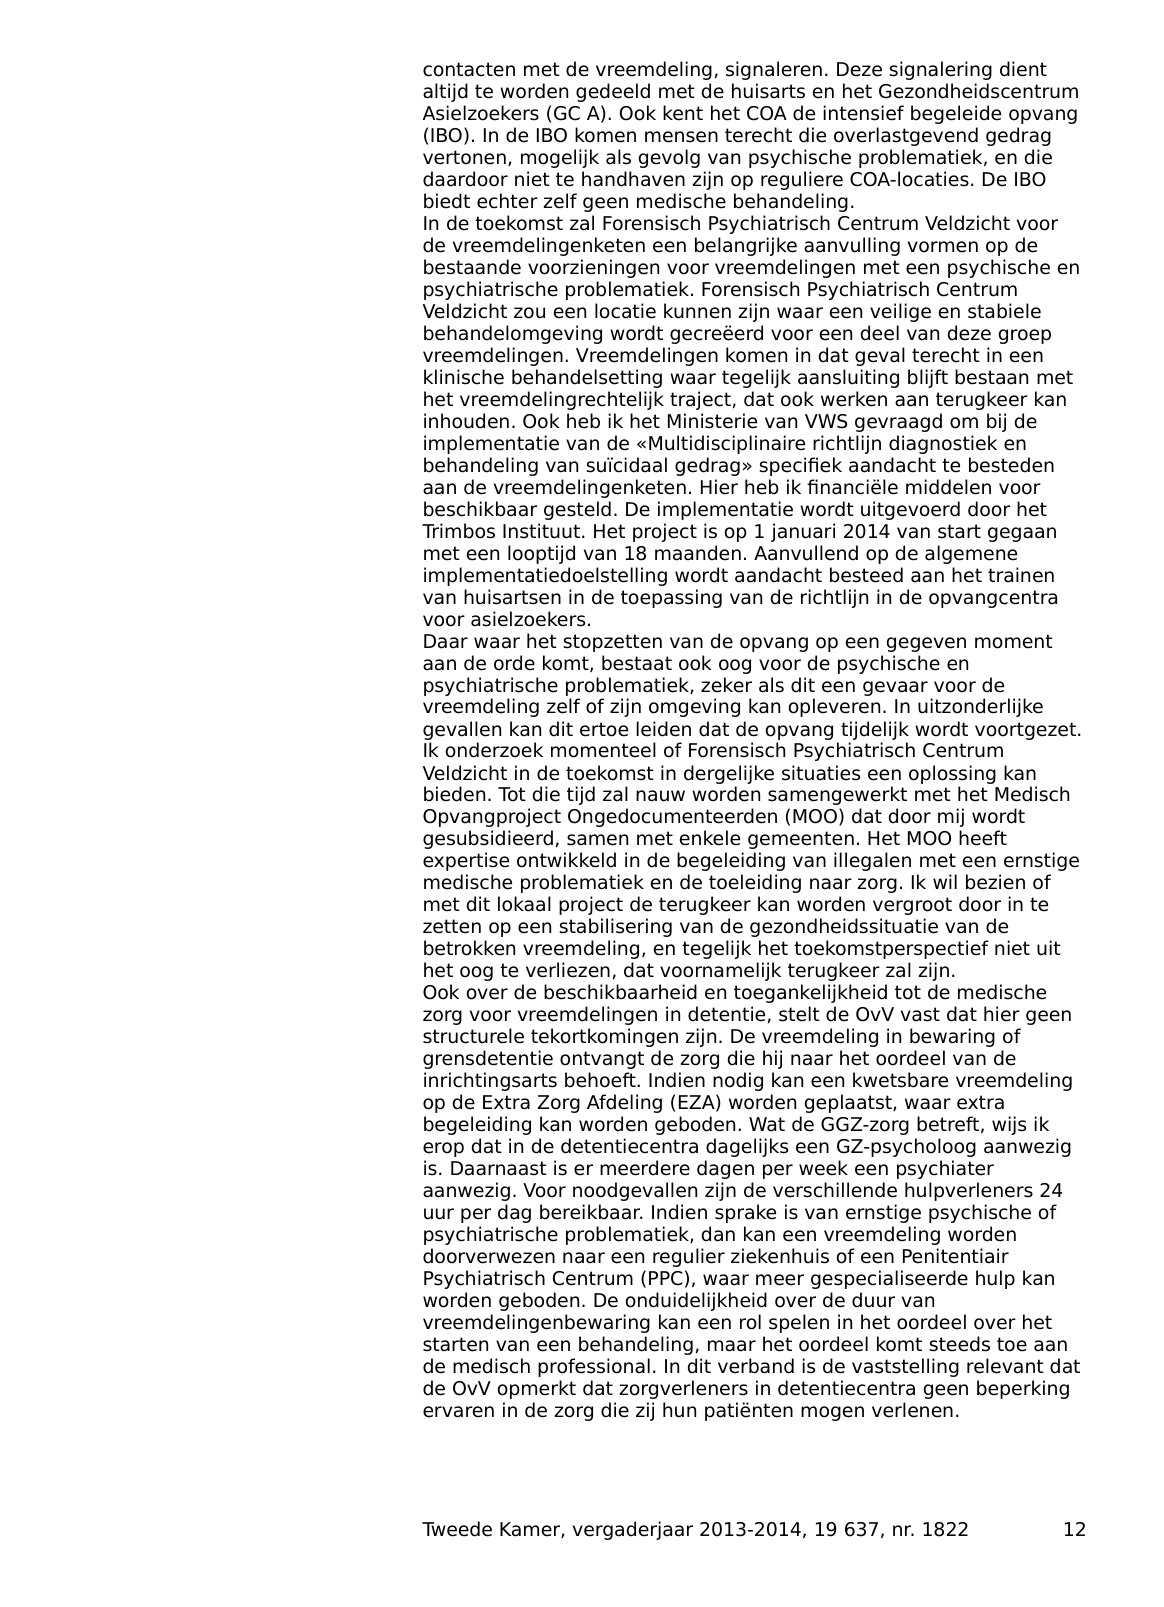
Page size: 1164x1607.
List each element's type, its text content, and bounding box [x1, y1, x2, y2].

text Ook over de beschikbaarheid en toegankelijkheid tot de medische zorg voor vreemdelingen in detentie, stelt de OvV vast dat hier geen structurele tekortkomingen zijn. De vreemdeling in bewaring of grensdetentie ontvangt de zorg die hij naar het oordeel van de inrichtingsarts behoeft. Indien nodig kan een kwetsbare vreemdeling op de Extra Zorg Afdeling (EZA) worden geplaatst, waar extra begeleiding kan worden geboden. Wat de GGZ-zorg betreft, wijs ik erop dat in de detentiecentra dagelijks een GZ-psycholoog aanwezig is. Daarnaast is er meerdere dagen per week een psychiater aanwezig. Voor noodgevallen zijn de verschillende hulpverleners 24 uur per dag bereikbaar. Indien sprake is van ernstige psychische of psychiatrische problematiek, dan kan een vreemdeling worden doorverwezen naar een regulier ziekenhuis of een Penitentiair Psychiatrisch Centrum (PPC), waar meer gespecialiseerde hulp kan worden geboden. De onduidelijkheid over de duur van vreemdelingenbewaring kan een rol spelen in het oordeel over het starten van een behandeling, maar het oordeel komt steeds toe aan de medisch professional. In dit verband is de vaststelling relevant dat de OvV opmerkt dat zorgverleners in detentiecentra geen beperking ervaren in de zorg die zij hun patiënten mogen verlenen. [422, 982, 1087, 1422]
text Daar waar het stopzetten van de opvang op een gegeven moment aan de orde komt, bestaat ook oog voor de psychische en psychiatrische problematiek, zeker als dit een gevaar voor de vreemdeling zelf of zijn omgeving kan opleveren. In uitzonderlijke gevallen kan dit ertoe leiden dat de opvang tijdelijk wordt voortgezet. Ik onderzoek momenteel of Forensisch Psychiatrisch Centrum Veldzicht in de toekomst in dergelijke situaties een oplossing kan bieden. Tot die tijd zal nauw worden samengewerkt met het Medisch Opvangproject Ongedocumenteerden (MOO) dat door mij wordt gesubsidieerd, samen met enkele gemeenten. Het MOO heeft expertise ontwikkeld in de begeleiding van illegalen met een ernstige medische problematiek en de toeleiding naar zorg. Ik wil bezien of met dit lokaal project de terugkeer kan worden vergroot door in te zetten op een stabilisering van de gezondheidssituatie van de betrokken vreemdeling, en tegelijk het toekomstperspectief niet uit het oog te verliezen, dat voornamelijk terugkeer zal zijn. [422, 631, 1087, 982]
text contacten met de vreemdeling, signaleren. Deze signalering dient altijd te worden gedeeld met de huisarts en het Gezondheidscentrum Asielzoekers (GC A). Ook kent het COA de intensief begeleide opvang (IBO). In de IBO komen mensen terecht die overlastgevend gedrag vertonen, mogelijk als gevolg van psychische problematiek, en die daardoor niet te handhaven zijn op reguliere COA-locaties. De IBO biedt echter zelf geen medische behandeling. [422, 59, 1087, 213]
text In de toekomst zal Forensisch Psychiatrisch Centrum Veldzicht voor de vreemdelingenketen een belangrijke aanvulling vormen op de bestaande voorzieningen voor vreemdelingen met een psychische en psychiatrische problematiek. Forensisch Psychiatrisch Centrum Veldzicht zou een locatie kunnen zijn waar een veilige en stabiele behandelomgeving wordt gecreëerd voor een deel van deze groep vreemdelingen. Vreemdelingen komen in dat geval terecht in een klinische behandelsetting waar tegelijk aansluiting blijft bestaan met het vreemdelingrechtelijk traject, dat ook werken aan terugkeer kan inhouden. Ook heb ik het Ministerie van VWS gevraagd om bij de implementatie van de «Multidisciplinaire richtlijn diagnostiek en behandeling van suïcidaal gedrag» specifiek aandacht te besteden aan de vreemdelingenketen. Hier heb ik financiële middelen voor beschikbaar gesteld. De implementatie wordt uitgevoerd door het Trimbos Instituut. Het project is op 1 januari 2014 van start gegaan met een looptijd van 18 maanden. Aanvullend op de algemene implementatiedoelstelling wordt aandacht besteed aan het trainen van huisartsen in de toepassing van de richtlijn in de opvangcentra voor asielzoekers. [422, 213, 1087, 631]
